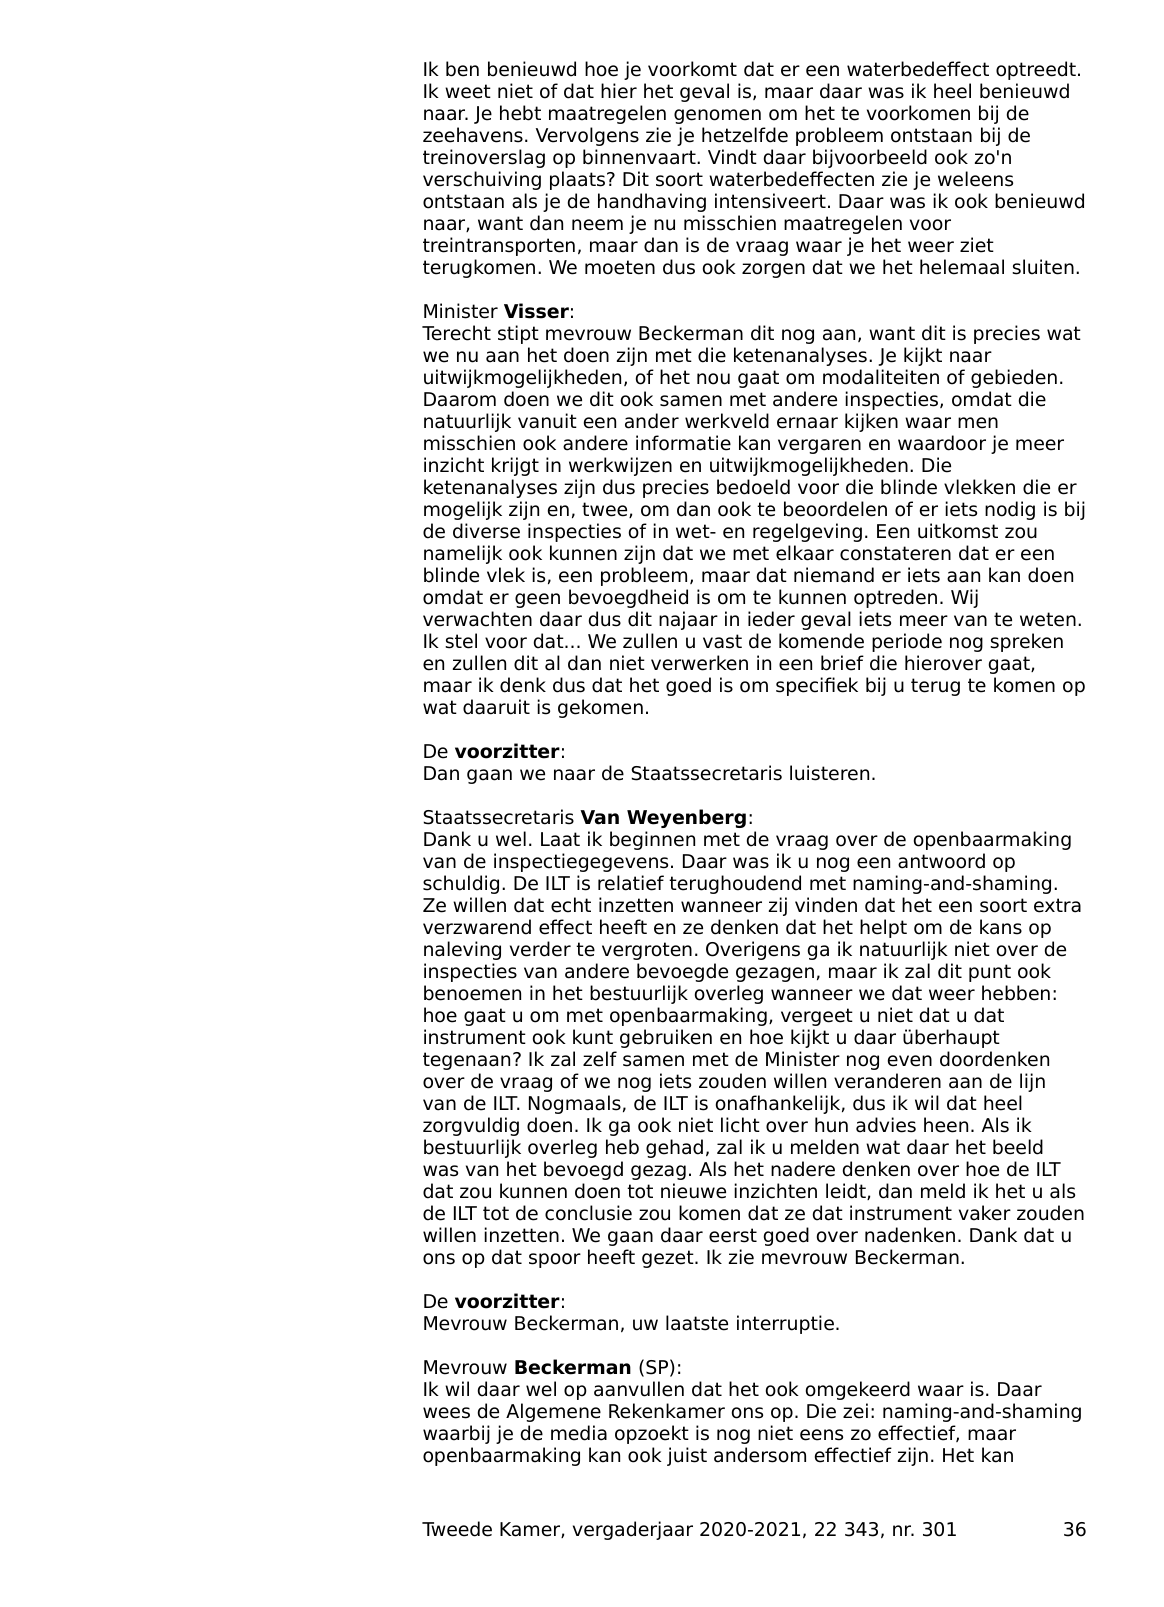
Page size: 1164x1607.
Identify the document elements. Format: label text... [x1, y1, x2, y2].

text Ik ben benieuwd hoe je voorkomt dat er een waterbedeffect optreedt. Ik weet niet of dat hier het geval is, maar daar was ik heel benieuwd naar. Je hebt maatregelen genomen om het te voorkomen bij de zeehavens. Vervolgens zie je hetzelfde probleem ontstaan bij de treinoverslag op binnenvaart. Vindt daar bijvoorbeeld ook zo'n verschuiving plaats? Dit soort waterbedeffecten zie je weleens ontstaan als je de handhaving intensiveert. Daar was ik ook benieuwd naar, want dan neem je nu misschien maatregelen voor treintransporten, maar dan is de vraag waar je het weer ziet terugkomen. We moeten dus ook zorgen dat we het helemaal sluiten. [422, 59, 1087, 279]
text Minister Visser: [422, 301, 1087, 323]
text Terecht stipt mevrouw Beckerman dit nog aan, want dit is precies wat we nu aan het doen zijn met die ketenanalyses. Je kijkt naar uitwijkmogelijkheden, of het nou gaat om modaliteiten of gebieden. Daarom doen we dit ook samen met andere inspecties, omdat die natuurlijk vanuit een ander werkveld ernaar kijken waar men misschien ook andere informatie kan vergaren en waardoor je meer inzicht krijgt in werkwijzen en uitwijkmogelijkheden. Die ketenanalyses zijn dus precies bedoeld voor die blinde vlekken die er mogelijk zijn en, twee, om dan ook te beoordelen of er iets nodig is bij de diverse inspecties of in wet- en regelgeving. Een uitkomst zou namelijk ook kunnen zijn dat we met elkaar constateren dat er een blinde vlek is, een probleem, maar dat niemand er iets aan kan doen omdat er geen bevoegdheid is om te kunnen optreden. Wij verwachten daar dus dit najaar in ieder geval iets meer van te weten. Ik stel voor dat... We zullen u vast de komende periode nog spreken en zullen dit al dan niet verwerken in een brief die hierover gaat, maar ik denk dus dat het goed is om specifiek bij u terug te komen op wat daaruit is gekomen. [422, 323, 1087, 719]
text Dan gaan we naar de Staatssecretaris luisteren. [422, 763, 1087, 785]
text Dank u wel. Laat ik beginnen met de vraag over de openbaarmaking van de inspectiegegevens. Daar was ik u nog een antwoord op schuldig. De ILT is relatief terughoudend met naming-and-shaming. Ze willen dat echt inzetten wanneer zij vinden dat het een soort extra verzwarend effect heeft en ze denken dat het helpt om de kans op naleving verder te vergroten. Overigens ga ik natuurlijk niet over de inspecties van andere bevoegde gezagen, maar ik zal dit punt ook benoemen in het bestuurlijk overleg wanneer we dat weer hebben: hoe gaat u om met openbaarmaking, vergeet u niet dat u dat instrument ook kunt gebruiken en hoe kijkt u daar überhaupt tegenaan? Ik zal zelf samen met de Minister nog even doordenken over de vraag of we nog iets zouden willen veranderen aan de lijn van de ILT. Nogmaals, de ILT is onafhankelijk, dus ik wil dat heel zorgvuldig doen. Ik ga ook niet licht over hun advies heen. Als ik bestuurlijk overleg heb gehad, zal ik u melden wat daar het beeld was van het bevoegd gezag. Als het nadere denken over hoe de ILT dat zou kunnen doen tot nieuwe inzichten leidt, dan meld ik het u als de ILT tot de conclusie zou komen dat ze dat instrument vaker zouden willen inzetten. We gaan daar eerst goed over nadenken. Dank dat u ons op dat spoor heeft gezet. Ik zie mevrouw Beckerman. [422, 829, 1087, 1268]
text Staatssecretaris Van Weyenberg: [422, 807, 1087, 829]
text Mevrouw Beckerman (SP): [422, 1357, 1087, 1379]
text Mevrouw Beckerman, uw laatste interruptie. [422, 1313, 1087, 1335]
text De voorzitter: [422, 1291, 1087, 1313]
text De voorzitter: [422, 741, 1087, 763]
text Ik wil daar wel op aanvullen dat het ook omgekeerd waar is. Daar wees de Algemene Rekenkamer ons op. Die zei: naming-and-shaming waarbij je de media opzoekt is nog niet eens zo effectief, maar openbaarmaking kan ook juist andersom effectief zijn. Het kan [422, 1379, 1087, 1467]
